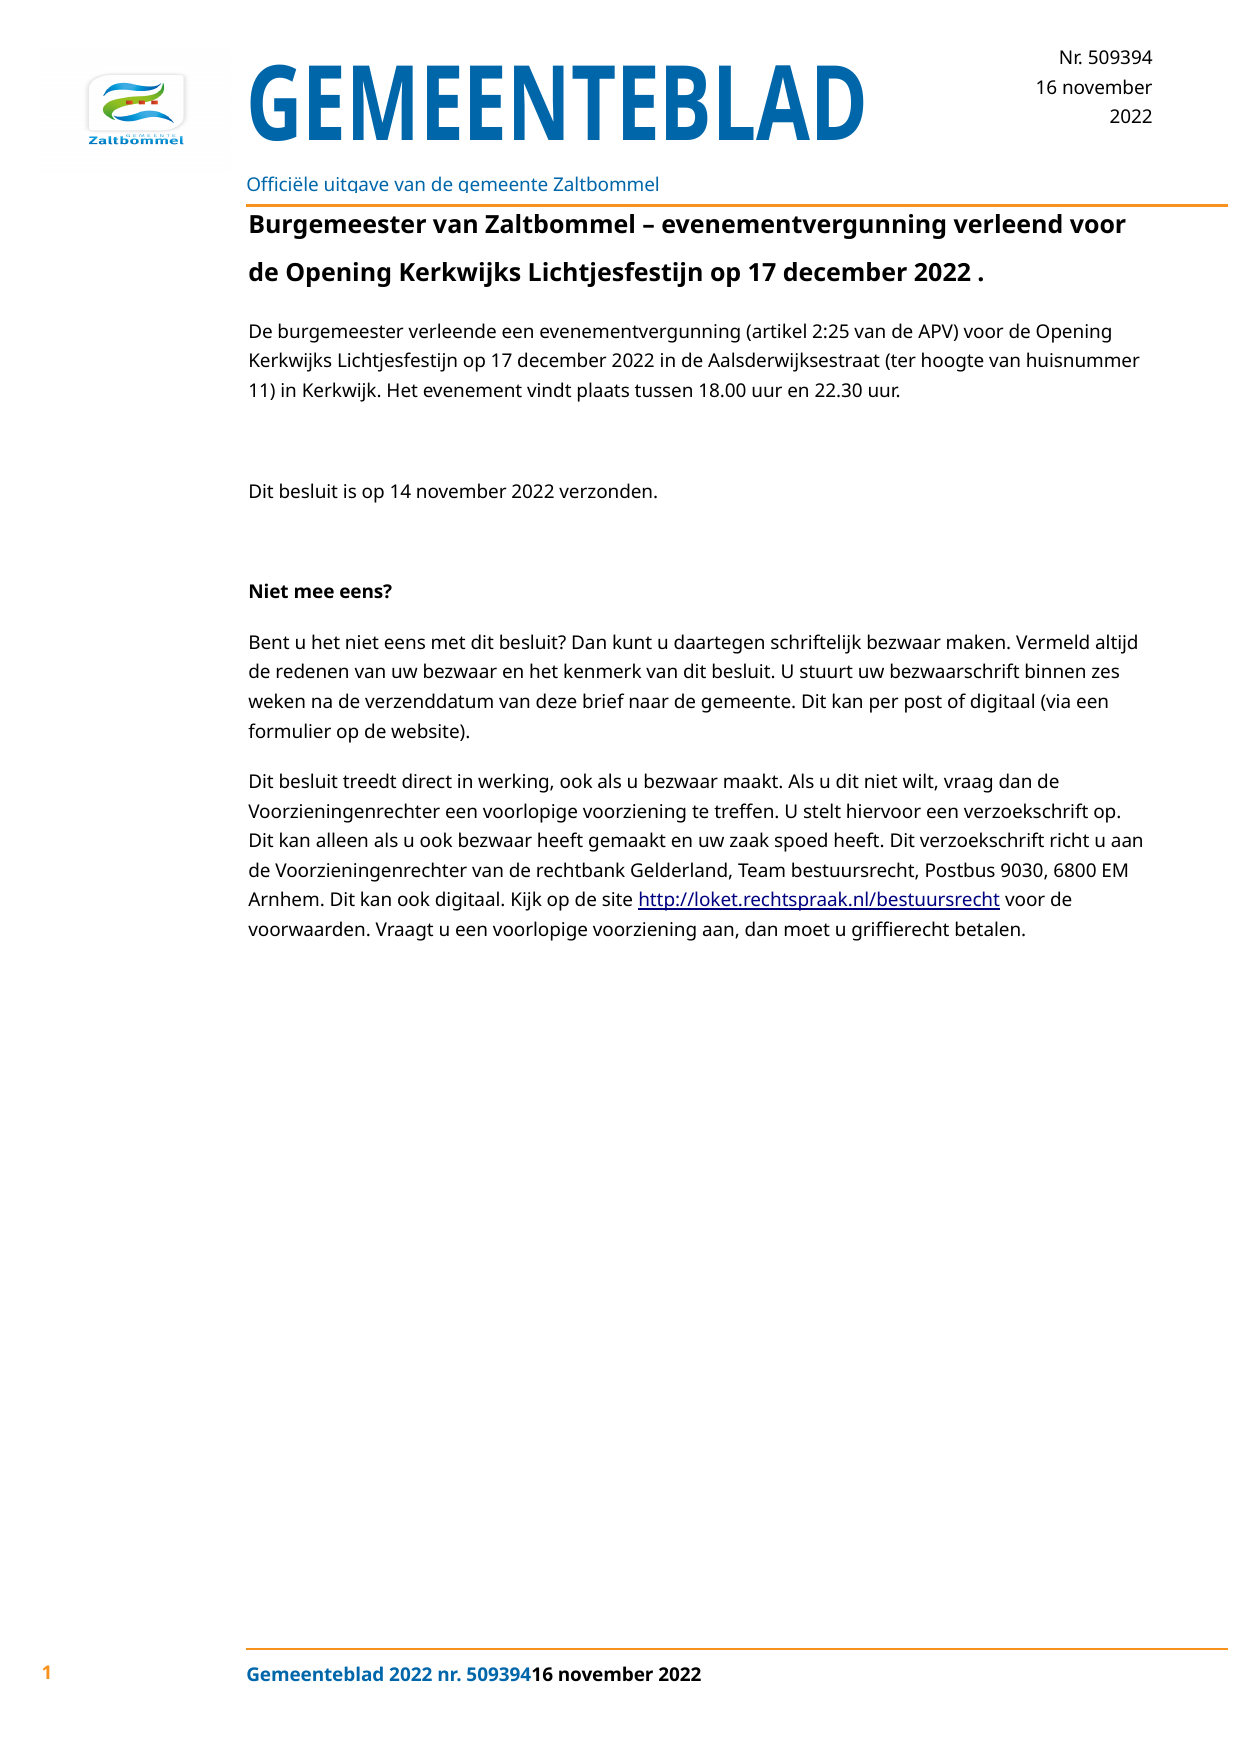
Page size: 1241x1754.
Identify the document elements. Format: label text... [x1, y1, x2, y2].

text Dit besluit treedt direct in werking, ook als u bezwaar maakt. Als u dit niet wilt, vraag dan de Voorzieningenrechter een voorlopige voorziening te treffen. U stelt hiervoor een verzoekschrift op. Dit kan alleen als u ook bezwaar heeft gemaakt en uw zaak spoed heeft. Dit verzoekschrift richt u aan de Voorzieningenrechter van de rechtbank Gelderland, Team bestuursrecht, Postbus 9030, 6800 EM Arnhem. Dit kan ook digitaal. Kijk op de site http://loket.rechtspraak.nl/bestuursrecht voor de voorwaarden. Vraagt u een voorlopige voorziening aan, dan moet u griffierecht betalen. [248, 768, 1152, 942]
text Burgemeester van Zaltbommel – evenementvergunning verleend voor de Opening Kerkwijks Lichtjesfestijn op 17 december 2022 . [248, 207, 1152, 288]
text De burgemeester verleende een evenementvergunning (artikel 2:25 van de APV) voor de Opening Kerkwijks Lichtjesfestijn op 17 december 2022 in de Aalsderwijksestraat (ter hoogte van huisnummer 11) in Kerkwijk. Het evenement vindt plaats tussen 18.00 uur en 22.30 uur. [248, 318, 1152, 403]
text Dit besluit is op 14 november 2022 verzonden. [248, 478, 1152, 504]
text Bent u het niet eens met dit besluit? Dan kunt u daartegen schriftelijk bezwaar maken. Vermeld altijd de redenen van uw bezwaar en het kenmerk van dit besluit. U stuurt uw bezwaarschrift binnen zes weken na de verzenddatum van deze brief naar de gemeente. Dit kan per post of digitaal (via een formulier op de website). [248, 629, 1152, 744]
text Niet mee eens? [248, 579, 1152, 604]
picture [41, 47, 231, 172]
